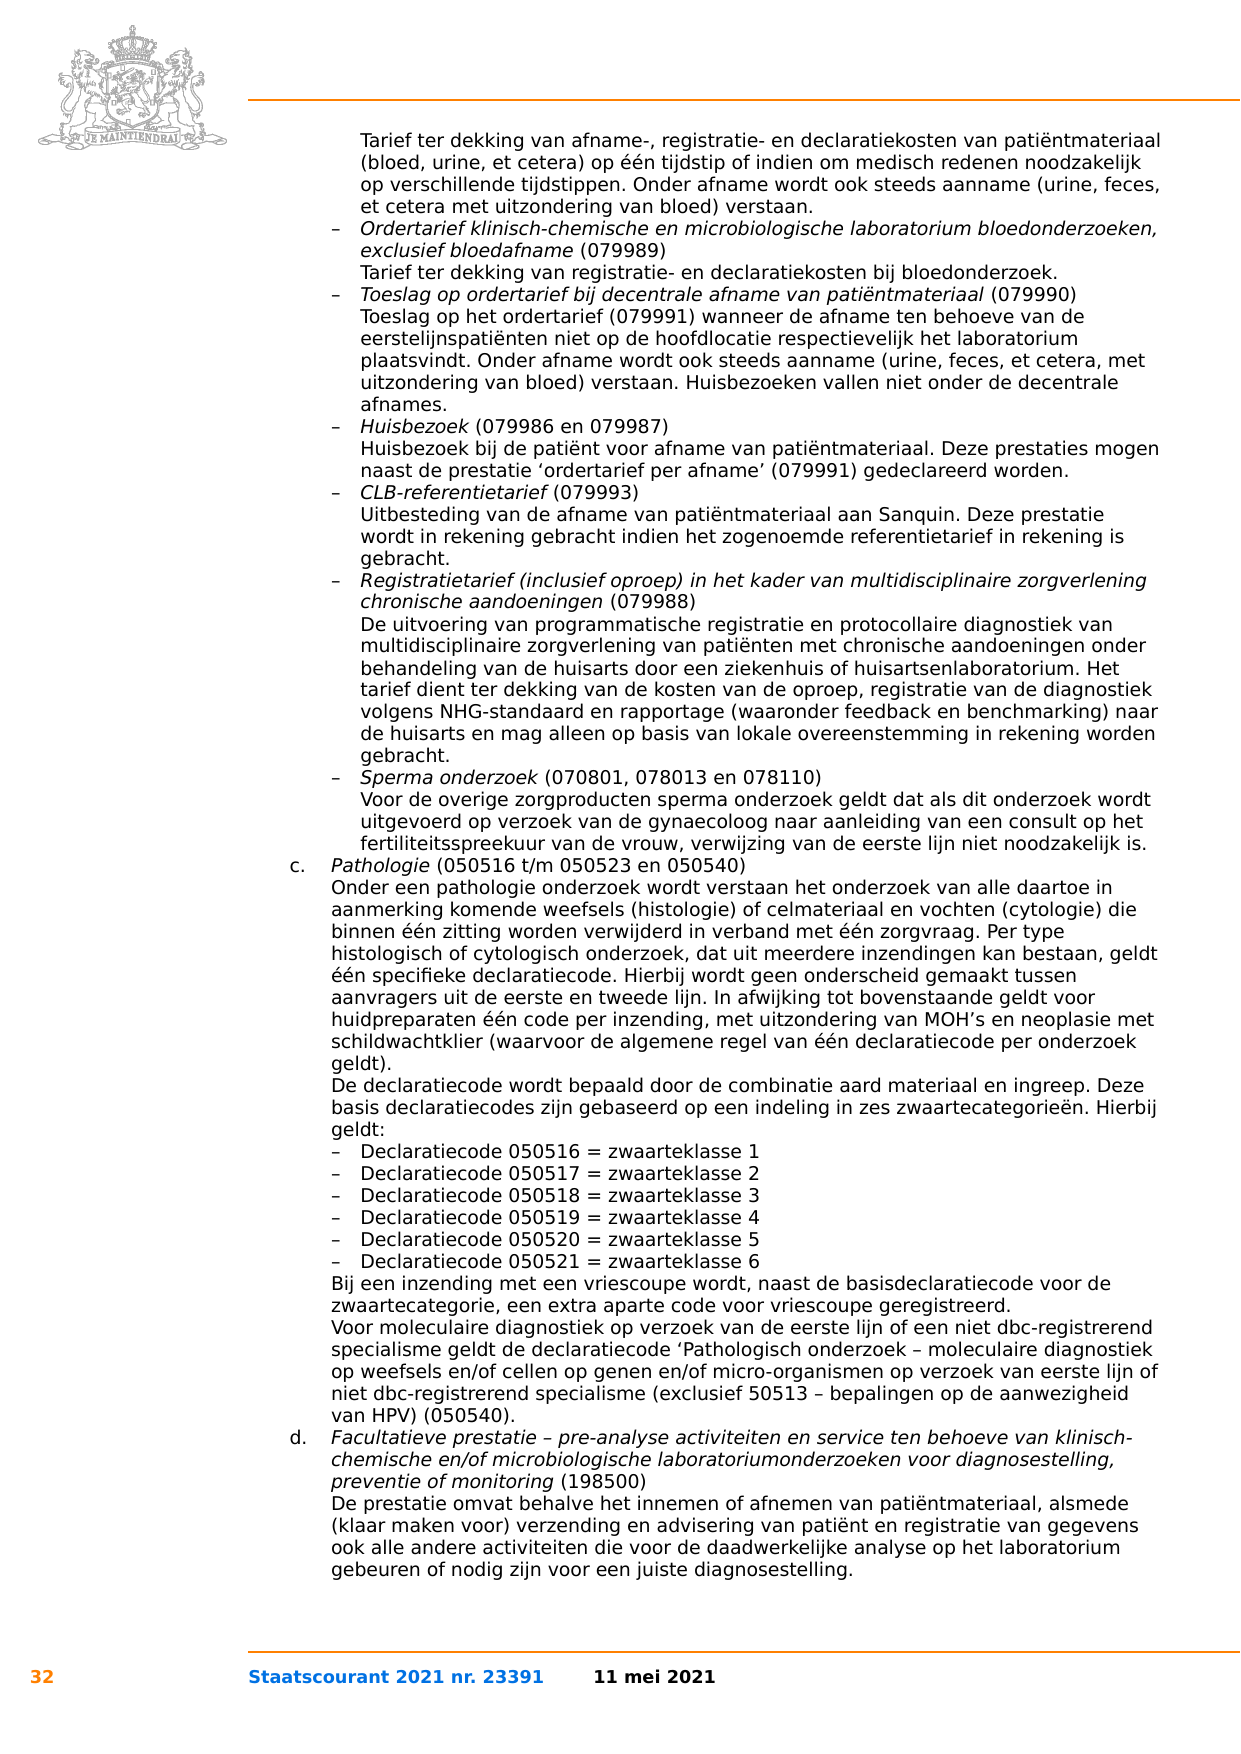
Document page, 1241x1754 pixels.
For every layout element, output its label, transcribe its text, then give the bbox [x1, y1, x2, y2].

text De prestatie omvat behalve het innemen of afnemen van patiëntmateriaal, alsmede (klaar maken voor) verzending en advisering van patiënt en registratie van gegevens ook alle andere activiteiten die voor de daadwerkelijke analyse op het laboratorium gebeuren of nodig zijn voor een juiste diagnosestelling. [331, 1493, 1163, 1581]
text Huisbezoek bij de patiënt voor afname van patiëntmateriaal. Deze prestaties mogen naast de prestatie ‘ordertarief per afname’ (079991) gedeclareerd worden. [360, 438, 1163, 482]
text d. Facultatieve prestatie – pre-analyse activiteiten en service ten behoeve van klinisch-chemische en/of microbiologische laboratoriumonderzoeken voor diagnosestelling, preventie of monitoring (198500) [289, 1427, 1163, 1493]
text Voor de overige zorgproducten sperma onderzoek geldt dat als dit onderzoek wordt uitgevoerd op verzoek van de gynaecoloog naar aanleiding van een consult op het fertiliteitsspreekuur van de vrouw, verwijzing van de eerste lijn niet noodzakelijk is. [360, 789, 1163, 855]
text Toeslag op het ordertarief (079991) wanneer de afname ten behoeve van de eerstelijnspatiënten niet op de hoofdlocatie respectievelijk het laboratorium plaatsvindt. Onder afname wordt ook steeds aanname (urine, feces, et cetera, met uitzondering van bloed) verstaan. Huisbezoeken vallen niet onder de decentrale afnames. [360, 306, 1163, 416]
text De uitvoering van programmatische registratie en protocollaire diagnostiek van multidisciplinaire zorgverlening van patiënten met chronische aandoeningen onder behandeling van de huisarts door een ziekenhuis of huisartsenlaboratorium. Het tarief dient ter dekking van de kosten van de oproep, registratie van de diagnostiek volgens NHG-standaard en rapportage (waaronder feedback en benchmarking) naar de huisarts en mag alleen op basis van lokale overeenstemming in rekening worden gebracht. [360, 613, 1163, 767]
text – Toeslag op ordertarief bij decentrale afname van patiëntmateriaal (079990) [331, 284, 1163, 306]
text – Ordertarief klinisch-chemische en microbiologische laboratorium bloedonderzoeken, exclusief bloedafname (079989) [331, 218, 1163, 262]
text Voor moleculaire diagnostiek op verzoek van de eerste lijn of een niet dbc-registrerend specialisme geldt de declaratiecode ‘Pathologisch onderzoek – moleculaire diagnostiek op weefsels en/of cellen op genen en/of micro-organismen op verzoek van eerste lijn of niet dbc-registrerend specialisme (exclusief 50513 – bepalingen op de aanwezigheid van HPV) (050540). [331, 1317, 1163, 1427]
text – Huisbezoek (079986 en 079987) [331, 416, 1163, 438]
text c. Pathologie (050516 t/m 050523 en 050540) [289, 855, 1163, 877]
text – Declaratiecode 050520 = zwaarteklasse 5 [331, 1229, 1163, 1251]
text Onder een pathologie onderzoek wordt verstaan het onderzoek van alle daartoe in aanmerking komende weefsels (histologie) of celmateriaal en vochten (cytologie) die binnen één zitting worden verwijderd in verband met één zorgvraag. Per type histologisch of cytologisch onderzoek, dat uit meerdere inzendingen kan bestaan, geldt één specifieke declaratiecode. Hierbij wordt geen onderscheid gemaakt tussen aanvragers uit de eerste en tweede lijn. In afwijking tot bovenstaande geldt voor huidpreparaten één code per inzending, met uitzondering van MOH’s en neoplasie met schildwachtklier (waarvoor de algemene regel van één declaratiecode per onderzoek geldt). [331, 877, 1163, 1075]
text Tarief ter dekking van afname-, registratie- en declaratiekosten van patiëntmateriaal (bloed, urine, et cetera) op één tijdstip of indien om medisch redenen noodzakelijk op verschillende tijdstippen. Onder afname wordt ook steeds aanname (urine, feces, et cetera met uitzondering van bloed) verstaan. [360, 130, 1163, 218]
text – Declaratiecode 050517 = zwaarteklasse 2 [331, 1163, 1163, 1185]
text – Declaratiecode 050521 = zwaarteklasse 6 [331, 1251, 1163, 1273]
text – Declaratiecode 050518 = zwaarteklasse 3 [331, 1185, 1163, 1207]
picture [38, 25, 227, 150]
text Uitbesteding van de afname van patiëntmateriaal aan Sanquin. Deze prestatie wordt in rekening gebracht indien het zogenoemde referentietarief in rekening is gebracht. [360, 503, 1163, 569]
text De declaratiecode wordt bepaald door de combinatie aard materiaal en ingreep. Deze basis declaratiecodes zijn gebaseerd op een indeling in zes zwaartecategorieën. Hierbij geldt: [331, 1075, 1163, 1141]
text – Declaratiecode 050516 = zwaarteklasse 1 [331, 1141, 1163, 1163]
text – Sperma onderzoek (070801, 078013 en 078110) [331, 767, 1163, 789]
text – CLB-referentietarief (079993) [331, 482, 1163, 503]
text Tarief ter dekking van registratie- en declaratiekosten bij bloedonderzoek. [360, 262, 1163, 284]
text – Declaratiecode 050519 = zwaarteklasse 4 [331, 1207, 1163, 1229]
text Bij een inzending met een vriescoupe wordt, naast de basisdeclaratiecode voor de zwaartecategorie, een extra aparte code voor vriescoupe geregistreerd. [331, 1273, 1163, 1317]
text – Registratietarief (inclusief oproep) in het kader van multidisciplinaire zorgverlening chronische aandoeningen (079988) [331, 569, 1163, 613]
